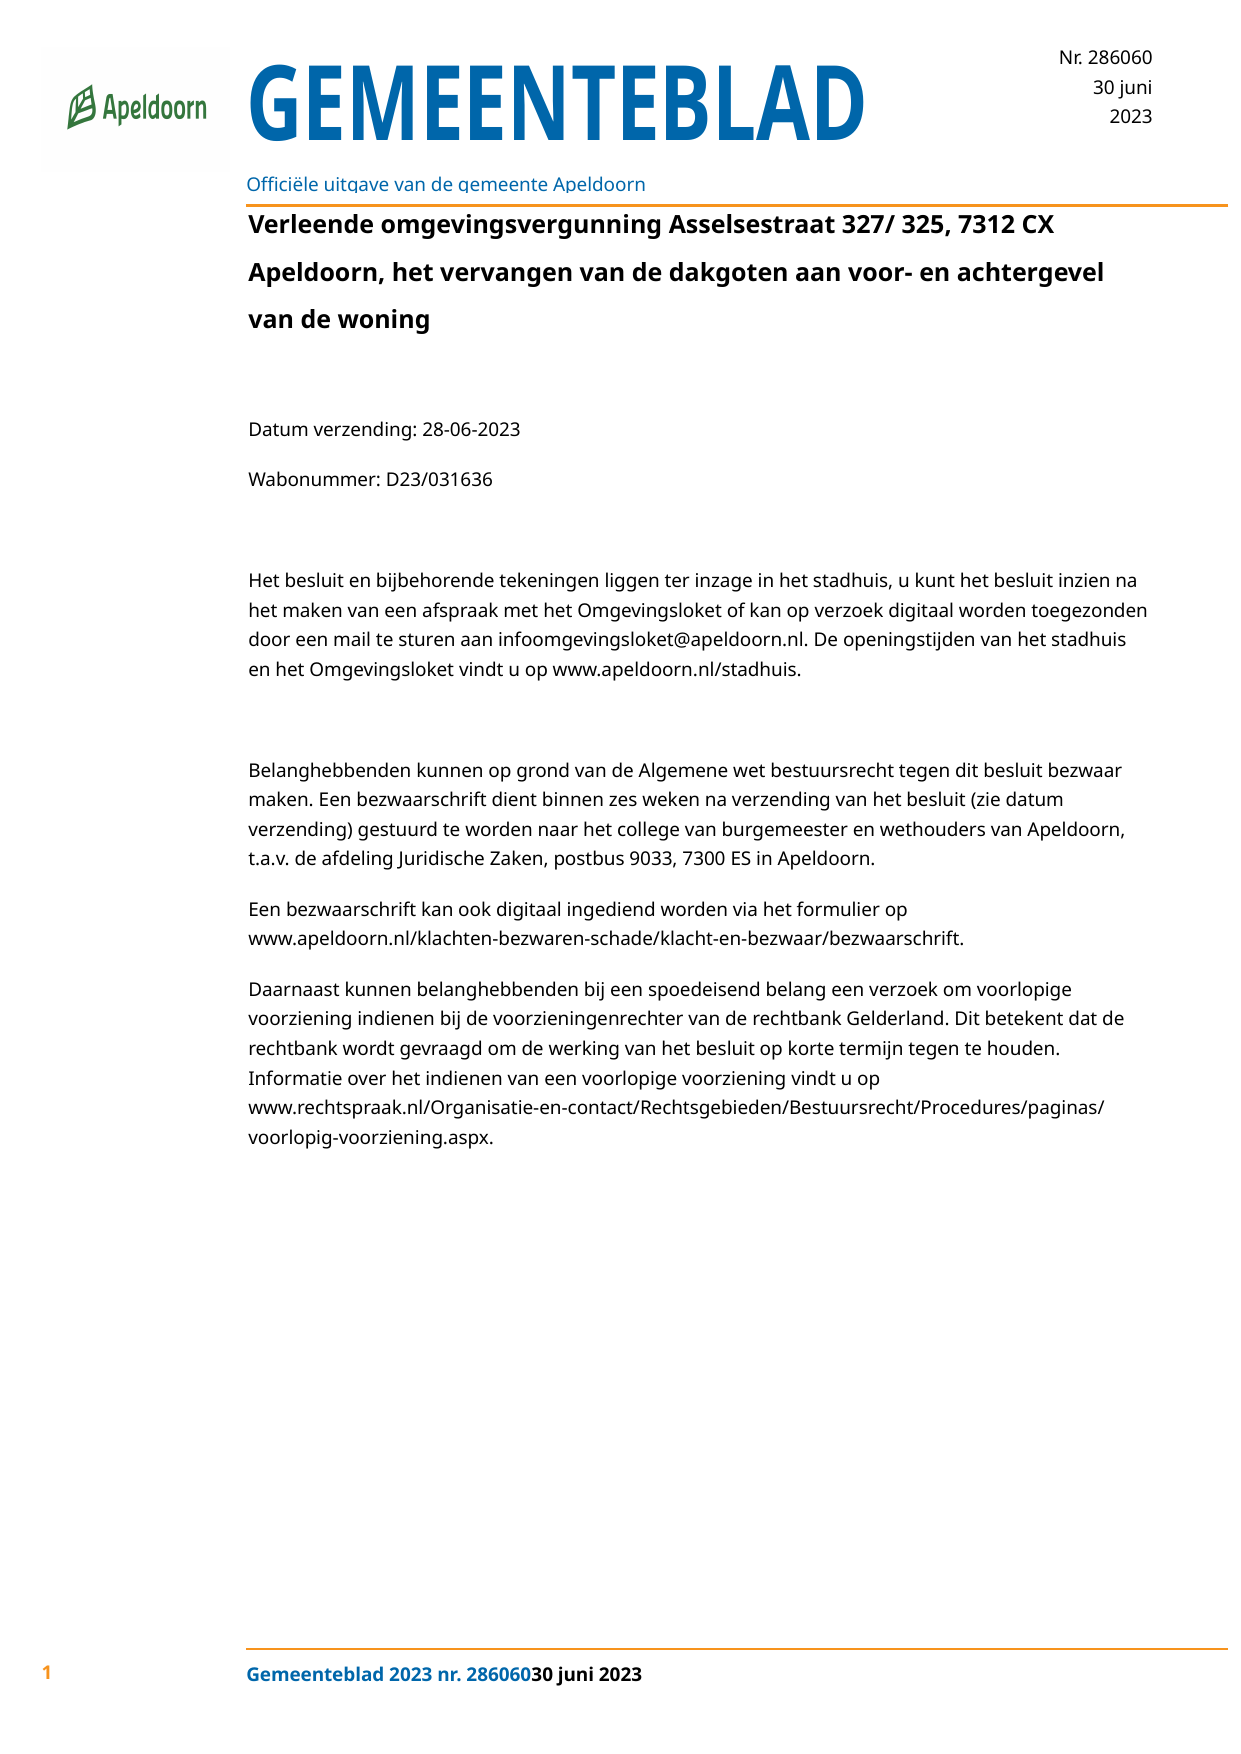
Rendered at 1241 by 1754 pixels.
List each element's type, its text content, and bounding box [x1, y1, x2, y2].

text Wabonummer: D23/031636 [248, 466, 1152, 492]
text Verleende omgevingsvergunning Asselsestraat 327/ 325, 7312 CX Apeldoorn, het vervangen van de dakgoten aan voor- en achtergevel van de woning [248, 207, 1152, 336]
text Daarnaast kunnen belanghebbenden bij een spoedeisend belang een verzoek om voorlopige voorziening indienen bij de voorzieningenrechter van de rechtbank Gelderland. Dit betekent dat de rechtbank wordt gevraagd om de werking van het besluit op korte termijn tegen te houden. Informatie over het indienen van een voorlopige voorziening vindt u op www.rechtspraak.nl/Organisatie-en-contact/Rechtsgebieden/Bestuursrecht/Procedures/paginas/voorlopig-voorziening.aspx. [248, 976, 1152, 1149]
picture [41, 47, 231, 172]
text Belanghebbenden kunnen op grond van de Algemene wet bestuursrecht tegen dit besluit bezwaar maken. Een bezwaarschrift dient binnen zes weken na verzending van het besluit (zie datum verzending) gestuurd te worden naar het college van burgemeester en wethouders van Apeldoorn, t.a.v. de afdeling Juridische Zaken, postbus 9033, 7300 ES in Apeldoorn. [248, 757, 1152, 871]
text Datum verzending: 28-06-2023 [248, 416, 1152, 442]
text Een bezwaarschrift kan ook digitaal ingediend worden via het formulier op www.apeldoorn.nl/klachten-bezwaren-schade/klacht-en-bezwaar/bezwaarschrift. [248, 896, 1152, 951]
text Het besluit en bijbehorende tekeningen liggen ter inzage in het stadhuis, u kunt het besluit inzien na het maken van een afspraak met het Omgevingsloket of kan op verzoek digitaal worden toegezonden door een mail te sturen aan infoomgevingsloket@apeldoorn.nl. De openingstijden van het stadhuis en het Omgevingsloket vindt u op www.apeldoorn.nl/stadhuis. [248, 567, 1152, 682]
